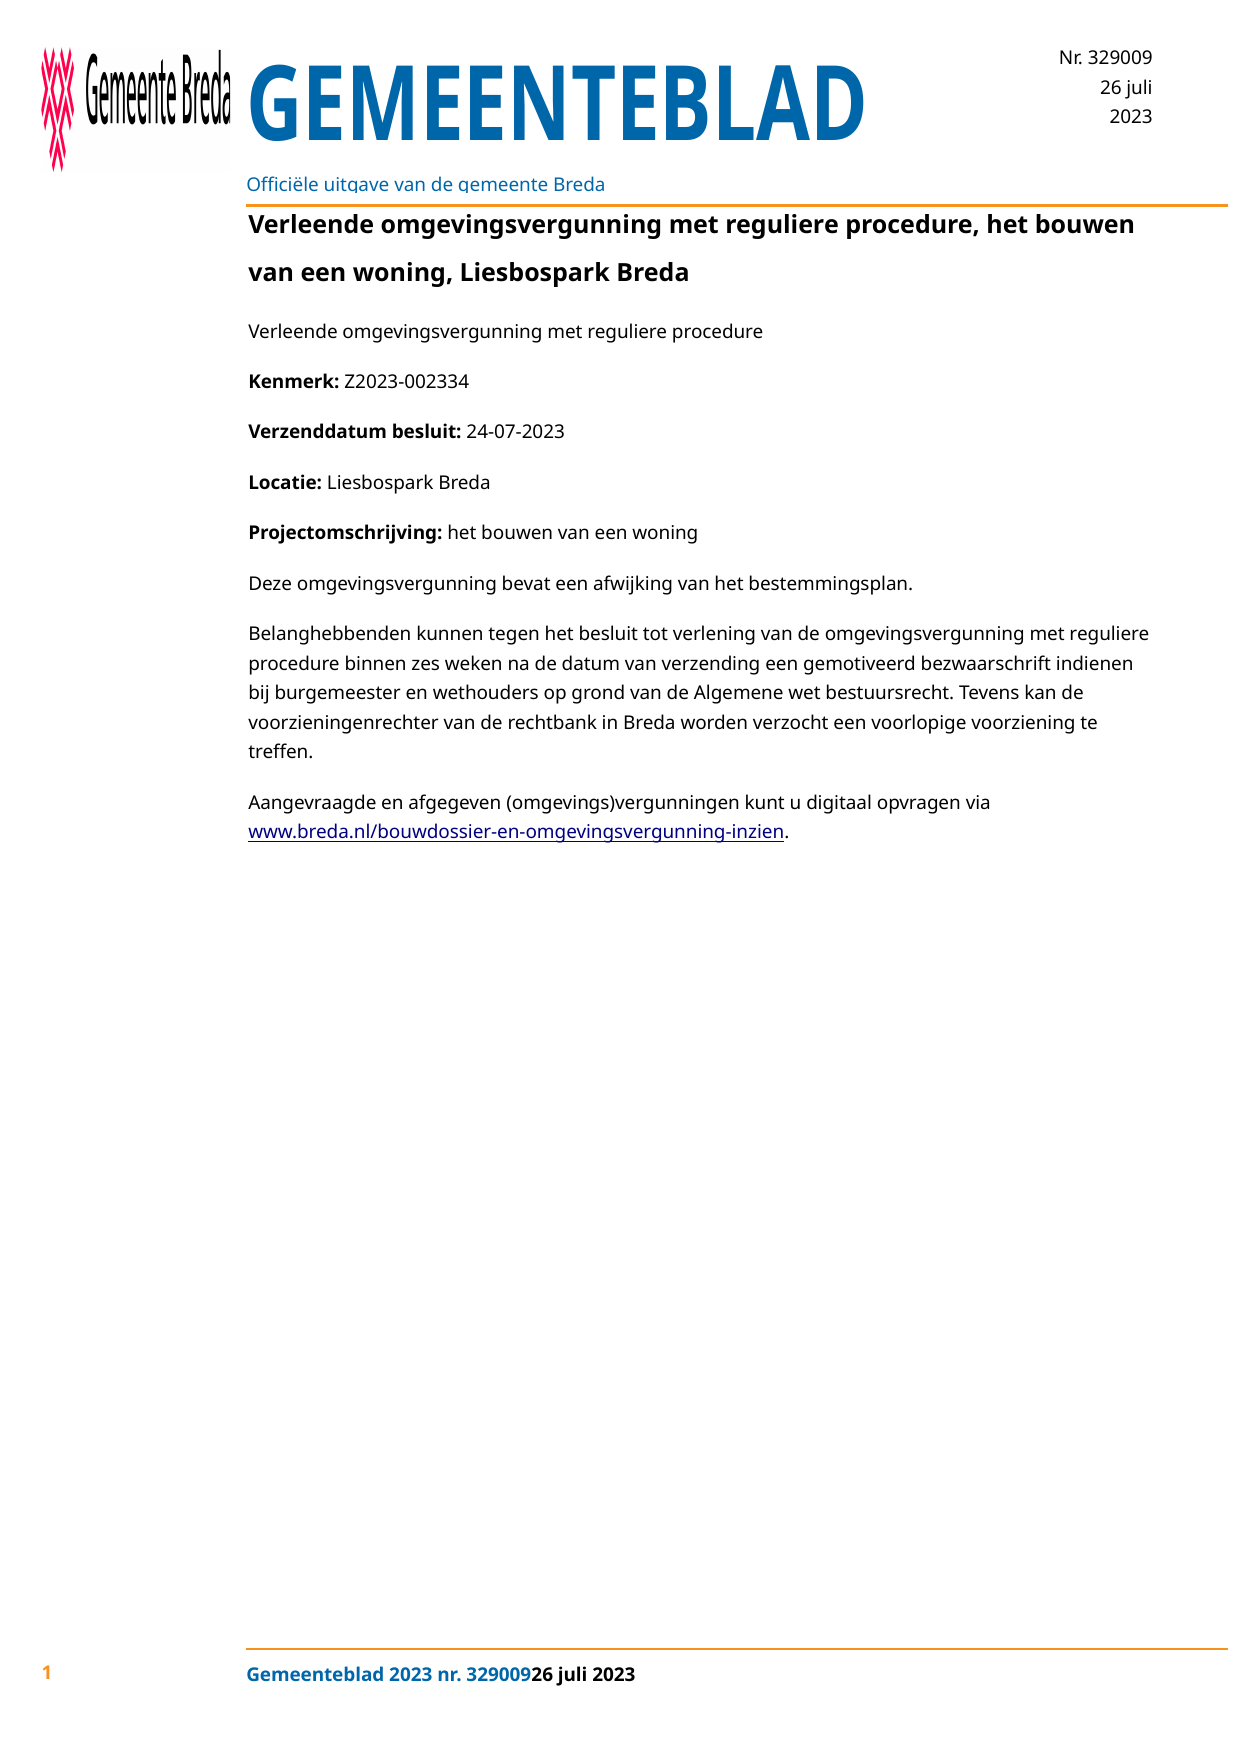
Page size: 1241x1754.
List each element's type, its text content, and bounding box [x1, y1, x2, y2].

text Locatie: Liesbospark Breda [248, 469, 1152, 495]
picture [41, 47, 231, 172]
text Kenmerk: Z2023-002334 [248, 368, 1152, 394]
text Verleende omgevingsvergunning met reguliere procedure, het bouwen van een woning, Liesbospark Breda [248, 207, 1152, 288]
text Deze omgevingsvergunning bevat een afwijking van het bestemmingsplan. [248, 570, 1152, 596]
text Aangevraagde en afgegeven (omgevings)vergunningen kunt u digitaal opvragen via www.breda.nl/bouwdossier-en-omgevingsvergunning-inzien. [248, 789, 1152, 844]
text Verleende omgevingsvergunning met reguliere procedure [248, 318, 1152, 344]
text Verzenddatum besluit: 24-07-2023 [248, 419, 1152, 444]
text Projectomschrijving: het bouwen van een woning [248, 519, 1152, 545]
text Belanghebbenden kunnen tegen het besluit tot verlening van de omgevingsvergunning met reguliere procedure binnen zes weken na de datum van verzending een gemotiveerd bezwaarschrift indienen bij burgemeester en wethouders op grond van de Algemene wet bestuursrecht. Tevens kan de voorzieningenrechter van de rechtbank in Breda worden verzocht een voorlopige voorziening te treffen. [248, 620, 1152, 764]
